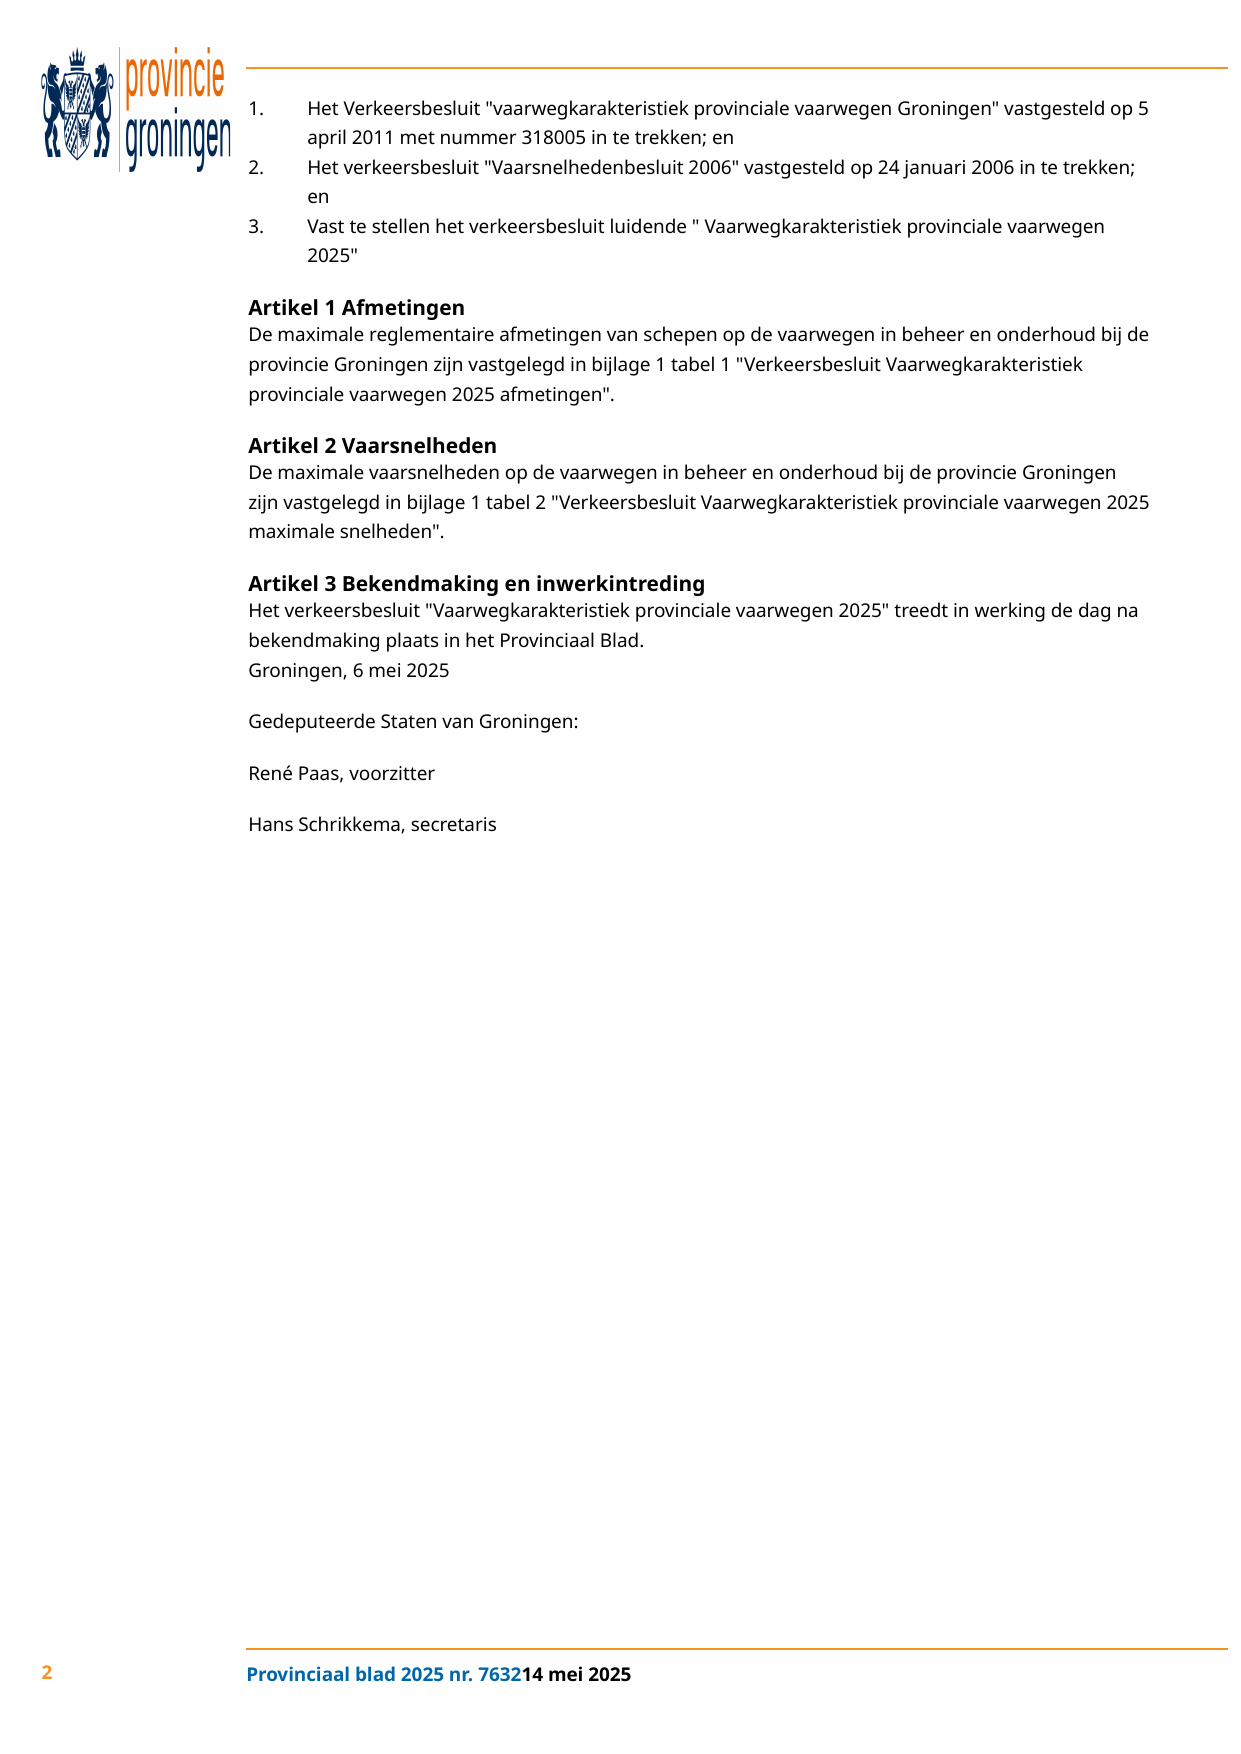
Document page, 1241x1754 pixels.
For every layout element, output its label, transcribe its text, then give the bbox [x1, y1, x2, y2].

list Vast te stellen het verkeersbesluit luidende " Vaarwegkarakteristiek provinciale vaarwegen 2025" [248, 213, 1152, 268]
text Artikel 3 Bekendmaking en inwerkintreding [248, 569, 1152, 598]
text Artikel 1 Afmetingen [248, 293, 1152, 322]
text Hans Schrikkema, secretaris [248, 811, 1152, 837]
text De maximale reglementaire afmetingen van schepen op de vaarwegen in beheer en onderhoud bij de provincie Groningen zijn vastgelegd in bijlage 1 tabel 1 "Verkeersbesluit Vaarwegkarakteristiek provinciale vaarwegen 2025 afmetingen". [248, 322, 1152, 406]
list Het Verkeersbesluit "vaarwegkarakteristiek provinciale vaarwegen Groningen" vastgesteld op 5 april 2011 met nummer 318005 in te trekken; en [248, 95, 1152, 150]
text De maximale vaarsnelheden op de vaarwegen in beheer en onderhoud bij de provincie Groningen zijn vastgelegd in bijlage 1 tabel 2 "Verkeersbesluit Vaarwegkarakteristiek provinciale vaarwegen 2025 maximale snelheden". [248, 459, 1152, 544]
list Het verkeersbesluit "Vaarsnelhedenbesluit 2006" vastgesteld op 24 januari 2006 in te trekken; en [248, 154, 1152, 209]
text Het verkeersbesluit "Vaarwegkarakteristiek provinciale vaarwegen 2025" treedt in werking de dag na bekendmaking plaats in het Provinciaal Blad. [248, 598, 1152, 653]
picture [41, 47, 231, 172]
text René Paas, voorzitter [248, 760, 1152, 785]
text Gedeputeerde Staten van Groningen: [248, 708, 1152, 734]
text Artikel 2 Vaarsnelheden [248, 431, 1152, 459]
text Groningen, 6 mei 2025 [248, 657, 1152, 682]
